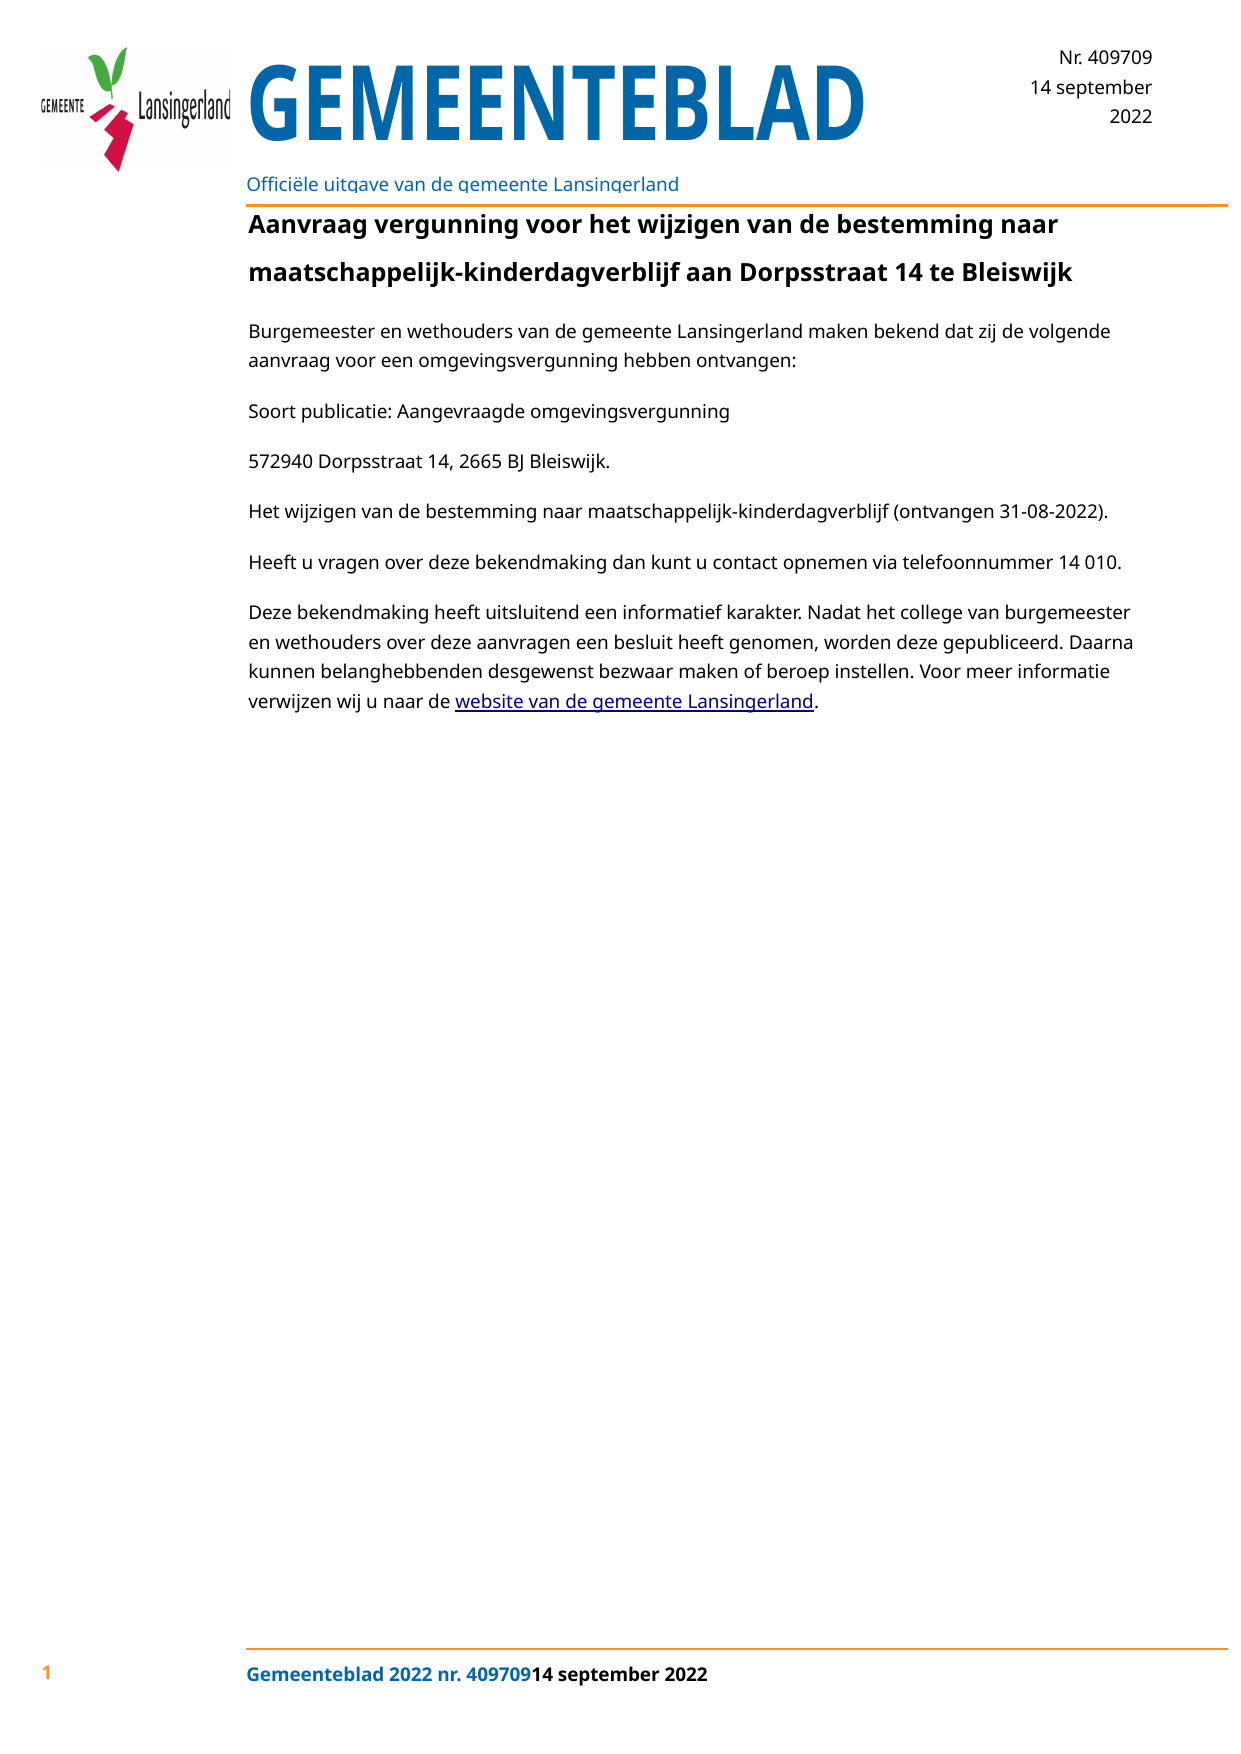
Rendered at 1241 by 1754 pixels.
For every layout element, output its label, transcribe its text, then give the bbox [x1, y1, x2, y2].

text Burgemeester en wethouders van de gemeente Lansingerland maken bekend dat zij de volgende aanvraag voor een omgevingsvergunning hebben ontvangen: [248, 318, 1152, 373]
text 572940 Dorpsstraat 14, 2665 BJ Bleiswijk. [248, 448, 1152, 474]
text Het wijzigen van de bestemming naar maatschappelijk-kinderdagverblijf (ontvangen 31-08-2022). [248, 499, 1152, 524]
text Heeft u vragen over deze bekendmaking dan kunt u contact opnemen via telefoonnummer 14 010. [248, 549, 1152, 575]
picture [41, 47, 231, 172]
text Soort publicatie: Aangevraagde omgevingsvergunning [248, 398, 1152, 424]
text Deze bekendmaking heeft uitsluitend een informatief karakter. Nadat het college van burgemeester en wethouders over deze aanvragen een besluit heeft genomen, worden deze gepubliceerd. Daarna kunnen belanghebbenden desgewenst bezwaar maken of beroep instellen. Voor meer informatie verwijzen wij u naar de website van de gemeente Lansingerland. [248, 599, 1152, 714]
text Aanvraag vergunning voor het wijzigen van de bestemming naar maatschappelijk-kinderdagverblijf aan Dorpsstraat 14 te Bleiswijk [248, 207, 1152, 288]
